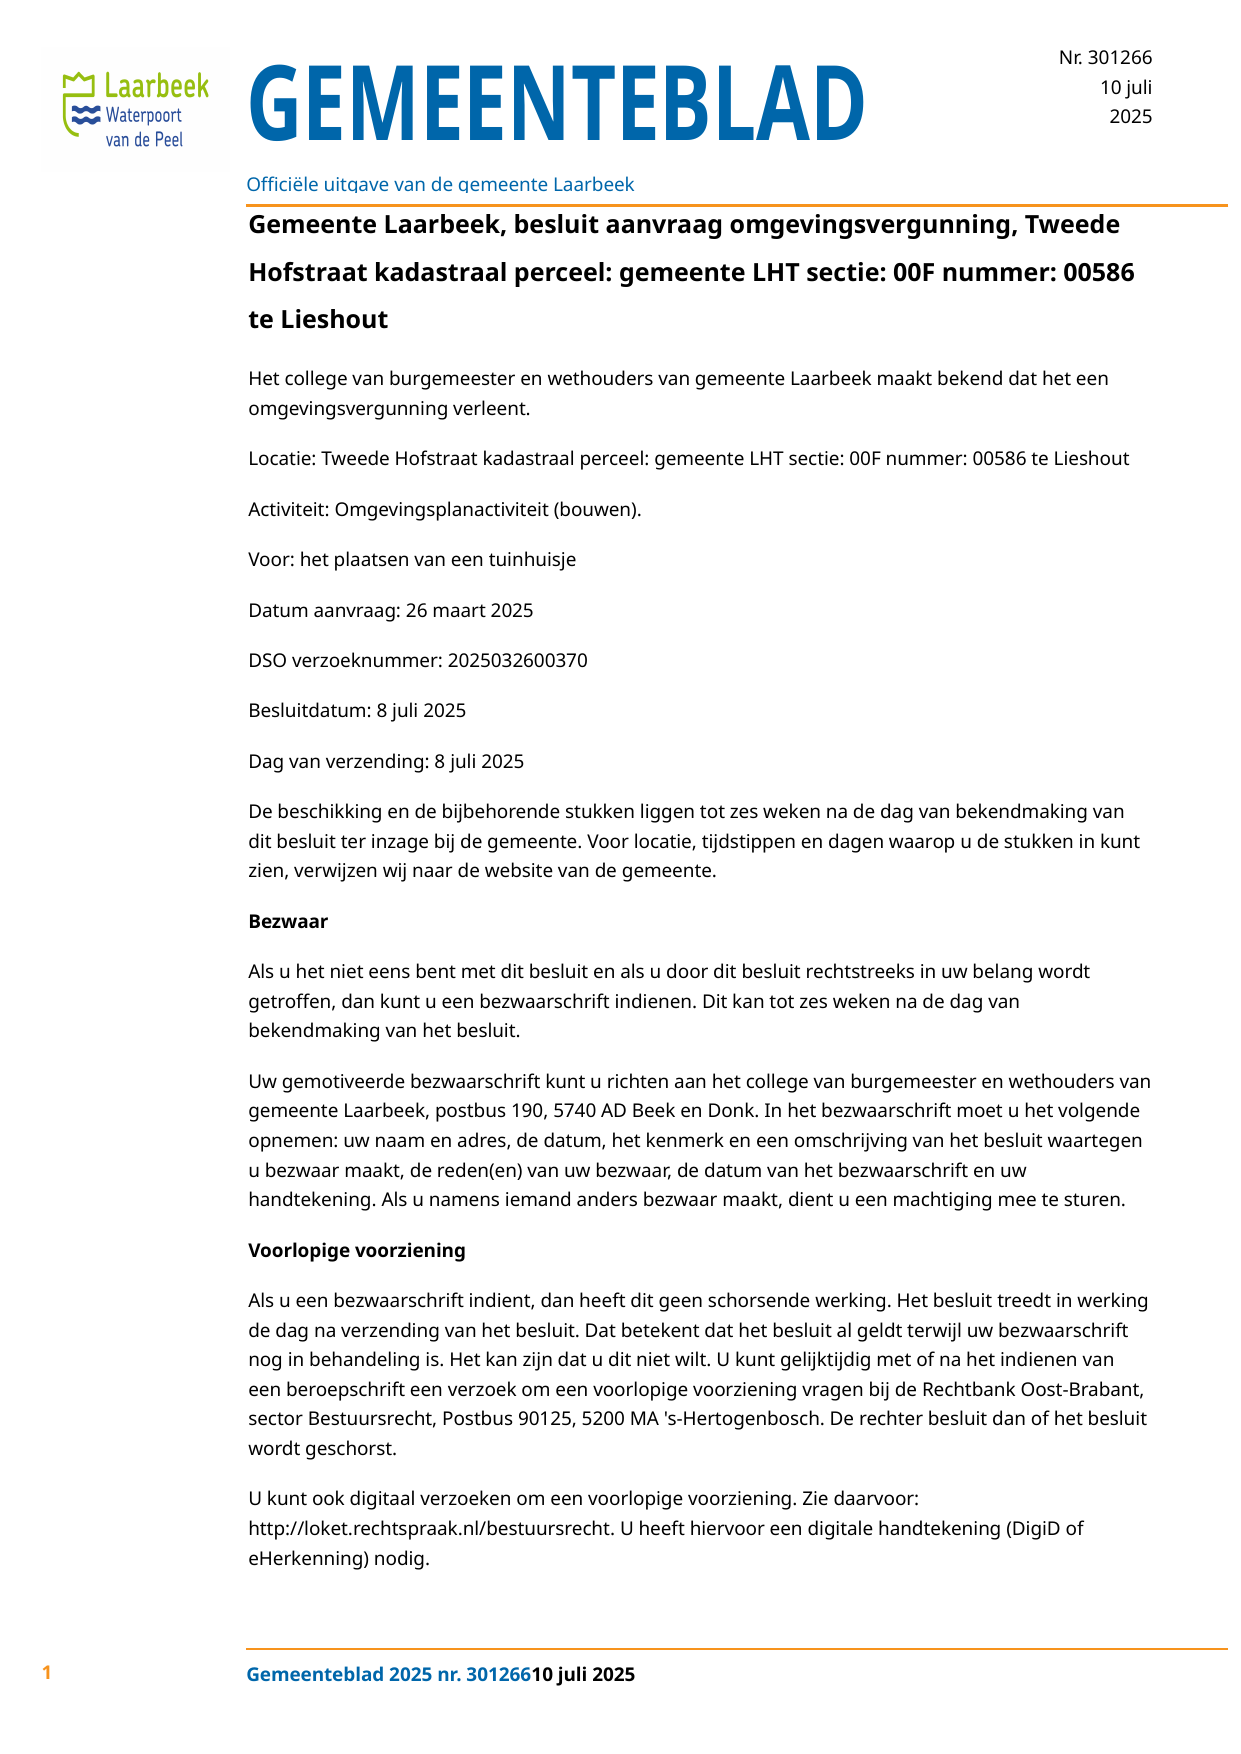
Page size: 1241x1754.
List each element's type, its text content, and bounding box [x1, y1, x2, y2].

text Voorlopige voorziening [248, 1237, 1152, 1262]
text Dag van verzending: 8 juli 2025 [248, 748, 1152, 774]
text Als u een bezwaarschrift indient, dan heeft dit geen schorsende werking. Het besluit treedt in werking de dag na verzending van het besluit. Dat betekent dat het besluit al geldt terwijl uw bezwaarschrift nog in behandeling is. Het kan zijn dat u dit niet wilt. U kunt gelijktijdig met of na het indienen van een beroepschrift een verzoek om een voorlopige voorziening vragen bij de Rechtbank Oost-Brabant, sector Bestuursrecht, Postbus 90125, 5200 MA 's‑Hertogenbosch. De rechter besluit dan of het besluit wordt geschorst. [248, 1287, 1152, 1461]
text DSO verzoeknummer: 2025032600370 [248, 647, 1152, 673]
text Het college van burgemeester en wethouders van gemeente Laarbeek maakt bekend dat het een omgevingsvergunning verleent. [248, 366, 1152, 421]
text Uw gemotiveerde bezwaarschrift kunt u richten aan het college van burgemeester en wethouders van gemeente Laarbeek, postbus 190, 5740 AD Beek en Donk. In het bezwaarschrift moet u het volgende opnemen: uw naam en adres, de datum, het kenmerk en een omschrijving van het besluit waartegen u bezwaar maakt, de reden(en) van uw bezwaar, de datum van het bezwaarschrift en uw handtekening. Als u namens iemand anders bezwaar maakt, dient u een machtiging mee te sturen. [248, 1068, 1152, 1212]
text Activiteit: Omgevingsplanactiviteit (bouwen). [248, 496, 1152, 522]
text Datum aanvraag: 26 maart 2025 [248, 597, 1152, 622]
text De beschikking en de bijbehorende stukken liggen tot zes weken na de dag van bekendmaking van dit besluit ter inzage bij de gemeente. Voor locatie, tijdstippen en dagen waarop u de stukken in kunt zien, verwijzen wij naar de website van de gemeente. [248, 798, 1152, 883]
text U kunt ook digitaal verzoeken om een voorlopige voorziening. Zie daarvoor: http://loket.rechtspraak.nl/bestuursrecht. U heeft hiervoor een digitale handtekening (DigiD of eHerkenning) nodig. [248, 1486, 1152, 1570]
text Bezwaar [248, 908, 1152, 934]
text Voor: het plaatsen van een tuinhuisje [248, 546, 1152, 572]
text Locatie: Tweede Hofstraat kadastraal perceel: gemeente LHT sectie: 00F nummer: 00586 te Lieshout [248, 446, 1152, 471]
picture [41, 47, 231, 172]
text Besluitdatum: 8 juli 2025 [248, 698, 1152, 723]
text Gemeente Laarbeek, besluit aanvraag omgevingsvergunning, Tweede Hofstraat kadastraal perceel: gemeente LHT sectie: 00F nummer: 00586 te Lieshout [248, 207, 1152, 336]
text Als u het niet eens bent met dit besluit en als u door dit besluit rechtstreeks in uw belang wordt getroffen, dan kunt u een bezwaarschrift indienen. Dit kan tot zes weken na de dag van bekendmaking van het besluit. [248, 958, 1152, 1043]
